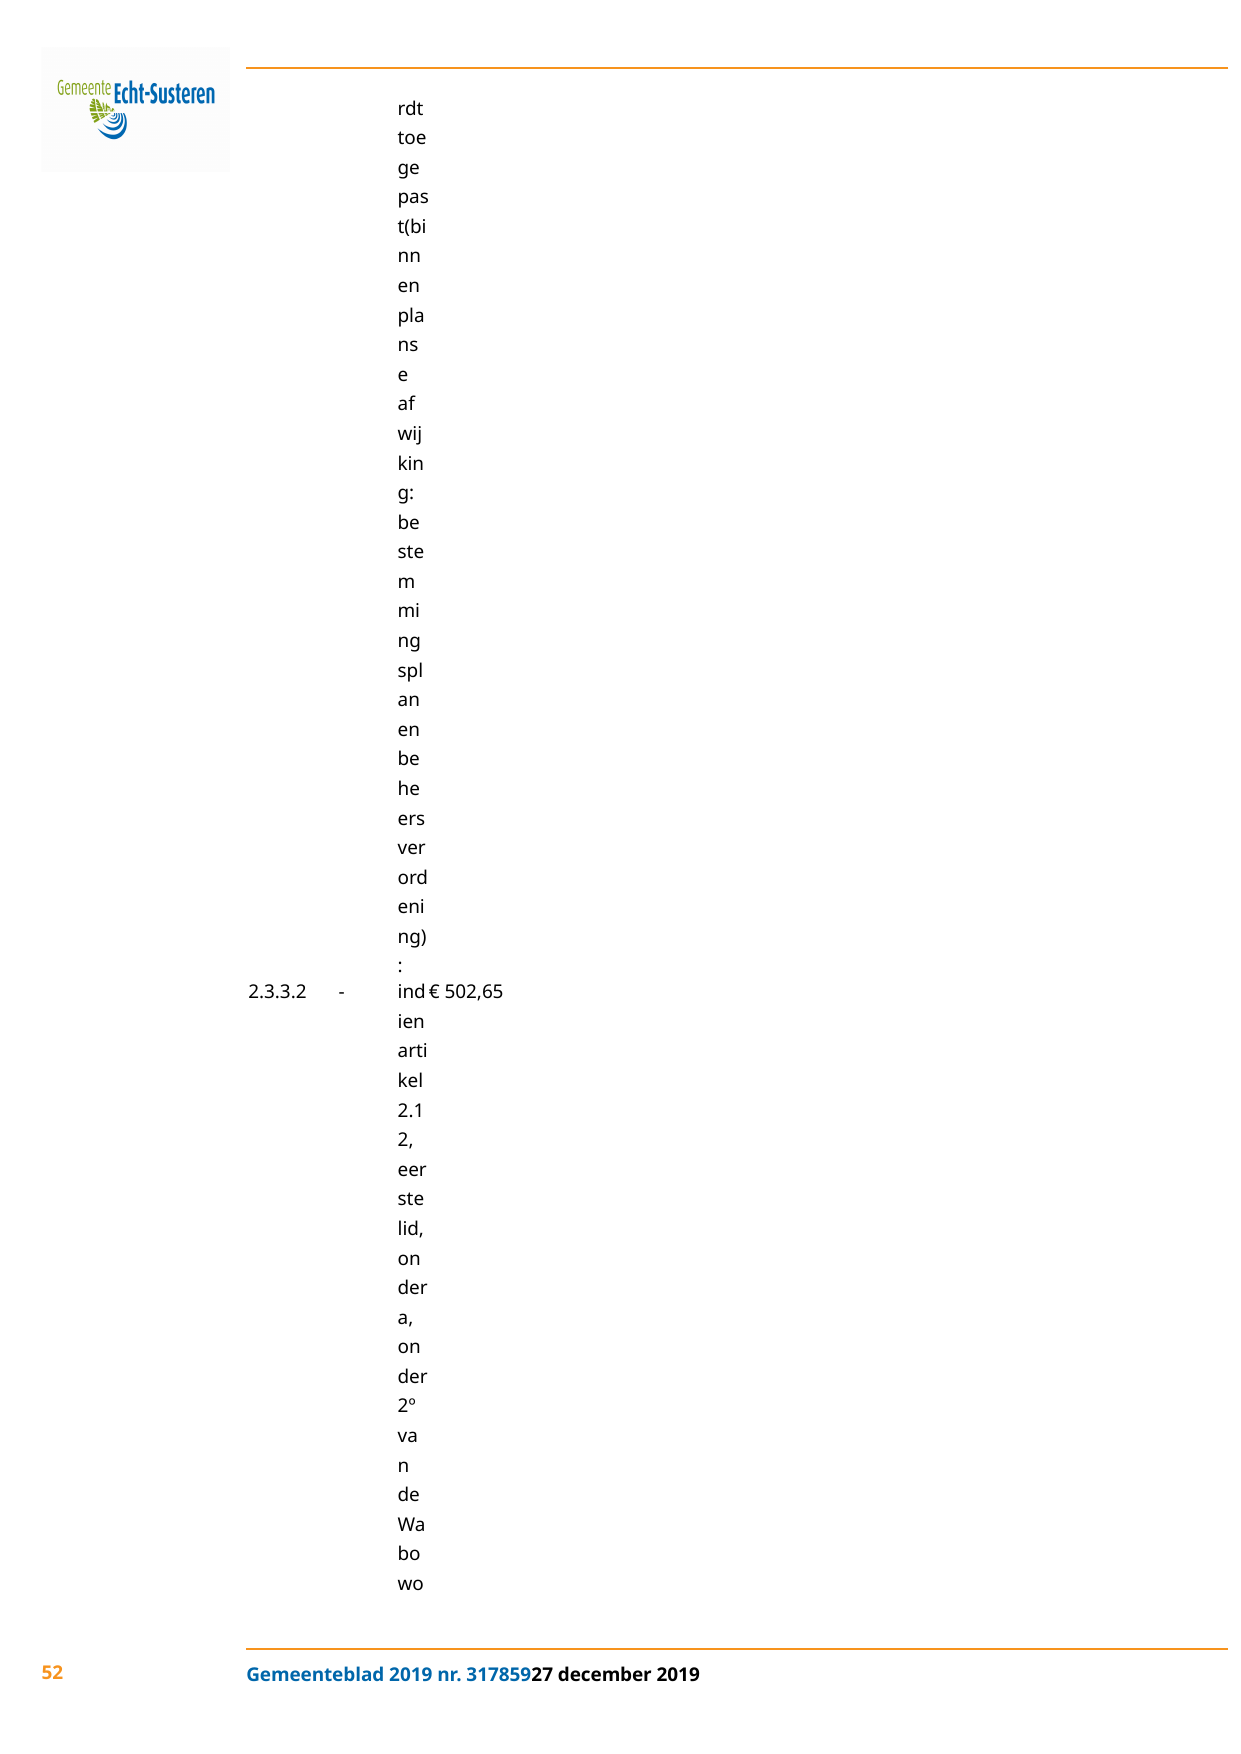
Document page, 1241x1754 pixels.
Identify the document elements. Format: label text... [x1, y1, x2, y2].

table_cell indien artikel 2.12, eerste lid, onder a, onder 2º van de Wabo wo [338, 979, 429, 1596]
table_cell [519, 979, 700, 1596]
table_cell [429, 95, 519, 978]
table_cell [519, 95, 700, 978]
picture [41, 47, 231, 172]
table_cell 2.3.3.2 [248, 979, 338, 1596]
table_cell [248, 95, 338, 978]
table_cell rdt toegepast(binnenplanse afwijking: bestemmingsplan en beheersverordening): [338, 95, 429, 978]
table_cell € 502,65 [429, 979, 519, 1596]
